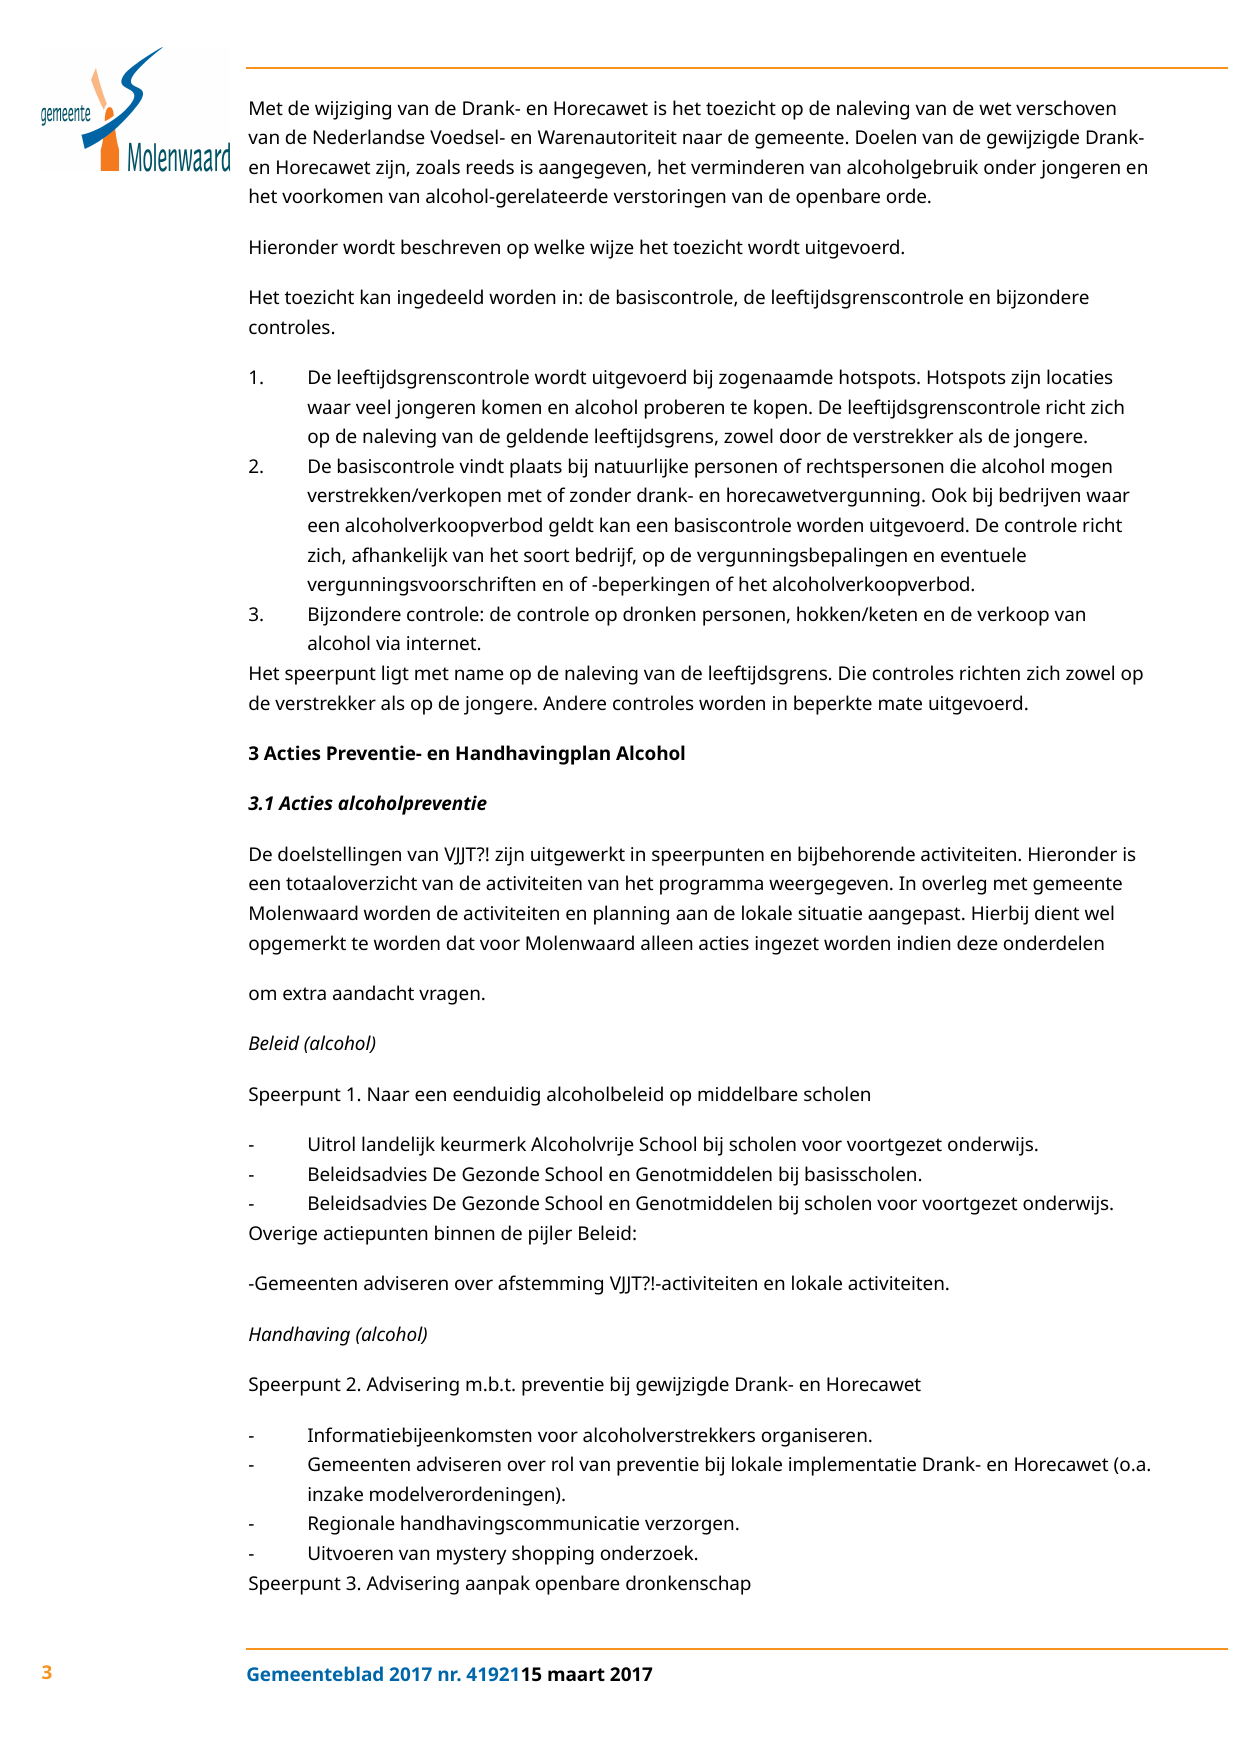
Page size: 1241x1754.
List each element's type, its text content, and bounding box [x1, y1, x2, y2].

list De basiscontrole vindt plaats bij natuurlijke personen of rechtspersonen die alcohol mogen verstrekken/verkopen met of zonder drank- en horecawetvergunning. Ook bij bedrijven waar een alcoholverkoopverbod geldt kan een basiscontrole worden uitgevoerd. De controle richt zich, afhankelijk van het soort bedrijf, op de vergunningsbepalingen en eventuele vergunningsvoorschriften en of -beperkingen of het alcoholverkoopverbod. [248, 453, 1152, 597]
text -Gemeenten adviseren over afstemming VJJT?!-activiteiten en lokale activiteiten. [248, 1271, 1152, 1296]
text Speerpunt 3. Advisering aanpak openbare dronkenschap [248, 1570, 1152, 1596]
text Beleid (alcohol) [248, 1031, 1152, 1056]
text Speerpunt 1. Naar een eenduidig alcoholbeleid op middelbare scholen [248, 1081, 1152, 1107]
list Beleidsadvies De Gezonde School en Genotmiddelen bij scholen voor voortgezet onderwijs. [248, 1191, 1152, 1216]
text om extra aandacht vragen. [248, 980, 1152, 1006]
text Met de wijziging van de Drank- en Horecawet is het toezicht op de naleving van de wet verschoven van de Nederlandse Voedsel- en Warenautoriteit naar de gemeente. Doelen van de gewijzigde Drank- en Horecawet zijn, zoals reeds is aangegeven, het verminderen van alcoholgebruik onder jongeren en het voorkomen van alcohol-gerelateerde verstoringen van de openbare orde. [248, 95, 1152, 209]
picture [41, 47, 231, 172]
text Het toezicht kan ingedeeld worden in: de basiscontrole, de leeftijdsgrenscontrole en bijzondere controles. [248, 284, 1152, 340]
text Overige actiepunten binnen de pijler Beleid: [248, 1220, 1152, 1246]
text Hieronder wordt beschreven op welke wijze het toezicht wordt uitgevoerd. [248, 234, 1152, 260]
text Het speerpunt ligt met name op de naleving van de leeftijdsgrens. Die controles richten zich zowel op de verstrekker als op de jongere. Andere controles worden in beperkte mate uitgevoerd. [248, 660, 1152, 716]
list Uitrol landelijk keurmerk Alcoholvrije School bij scholen voor voortgezet onderwijs. [248, 1131, 1152, 1157]
text 3 Acties Preventie- en Handhavingplan Alcohol [248, 740, 1152, 766]
list Uitvoeren van mystery shopping onderzoek. [248, 1540, 1152, 1566]
text De doelstellingen van VJJT?! zijn uitgewerkt in speerpunten en bijbehorende activiteiten. Hieronder is een totaaloverzicht van de activiteiten van het programma weergegeven. In overleg met gemeente Molenwaard worden de activiteiten en planning aan de lokale situatie aangepast. Hierbij dient wel opgemerkt te worden dat voor Molenwaard alleen acties ingezet worden indien deze onderdelen [248, 841, 1152, 956]
text Handhaving (alcohol) [248, 1321, 1152, 1347]
text 3.1 Acties alcoholpreventie [248, 791, 1152, 816]
list Beleidsadvies De Gezonde School en Genotmiddelen bij basisscholen. [248, 1161, 1152, 1187]
list Bijzondere controle: de controle op dronken personen, hokken/keten en de verkoop van alcohol via internet. [248, 601, 1152, 656]
list Informatiebijeenkomsten voor alcoholverstrekkers organiseren. [248, 1422, 1152, 1448]
list De leeftijdsgrenscontrole wordt uitgevoerd bij zogenaamde hotspots. Hotspots zijn locaties waar veel jongeren komen en alcohol proberen te kopen. De leeftijdsgrenscontrole richt zich op de naleving van de geldende leeftijdsgrens, zowel door de verstrekker als de jongere. [248, 364, 1152, 449]
list Gemeenten adviseren over rol van preventie bij lokale implementatie Drank- en Horecawet (o.a. inzake modelverordeningen). [248, 1451, 1152, 1507]
text Speerpunt 2. Advisering m.b.t. preventie bij gewijzigde Drank- en Horecawet [248, 1371, 1152, 1397]
list Regionale handhavingscommunicatie verzorgen. [248, 1511, 1152, 1536]
